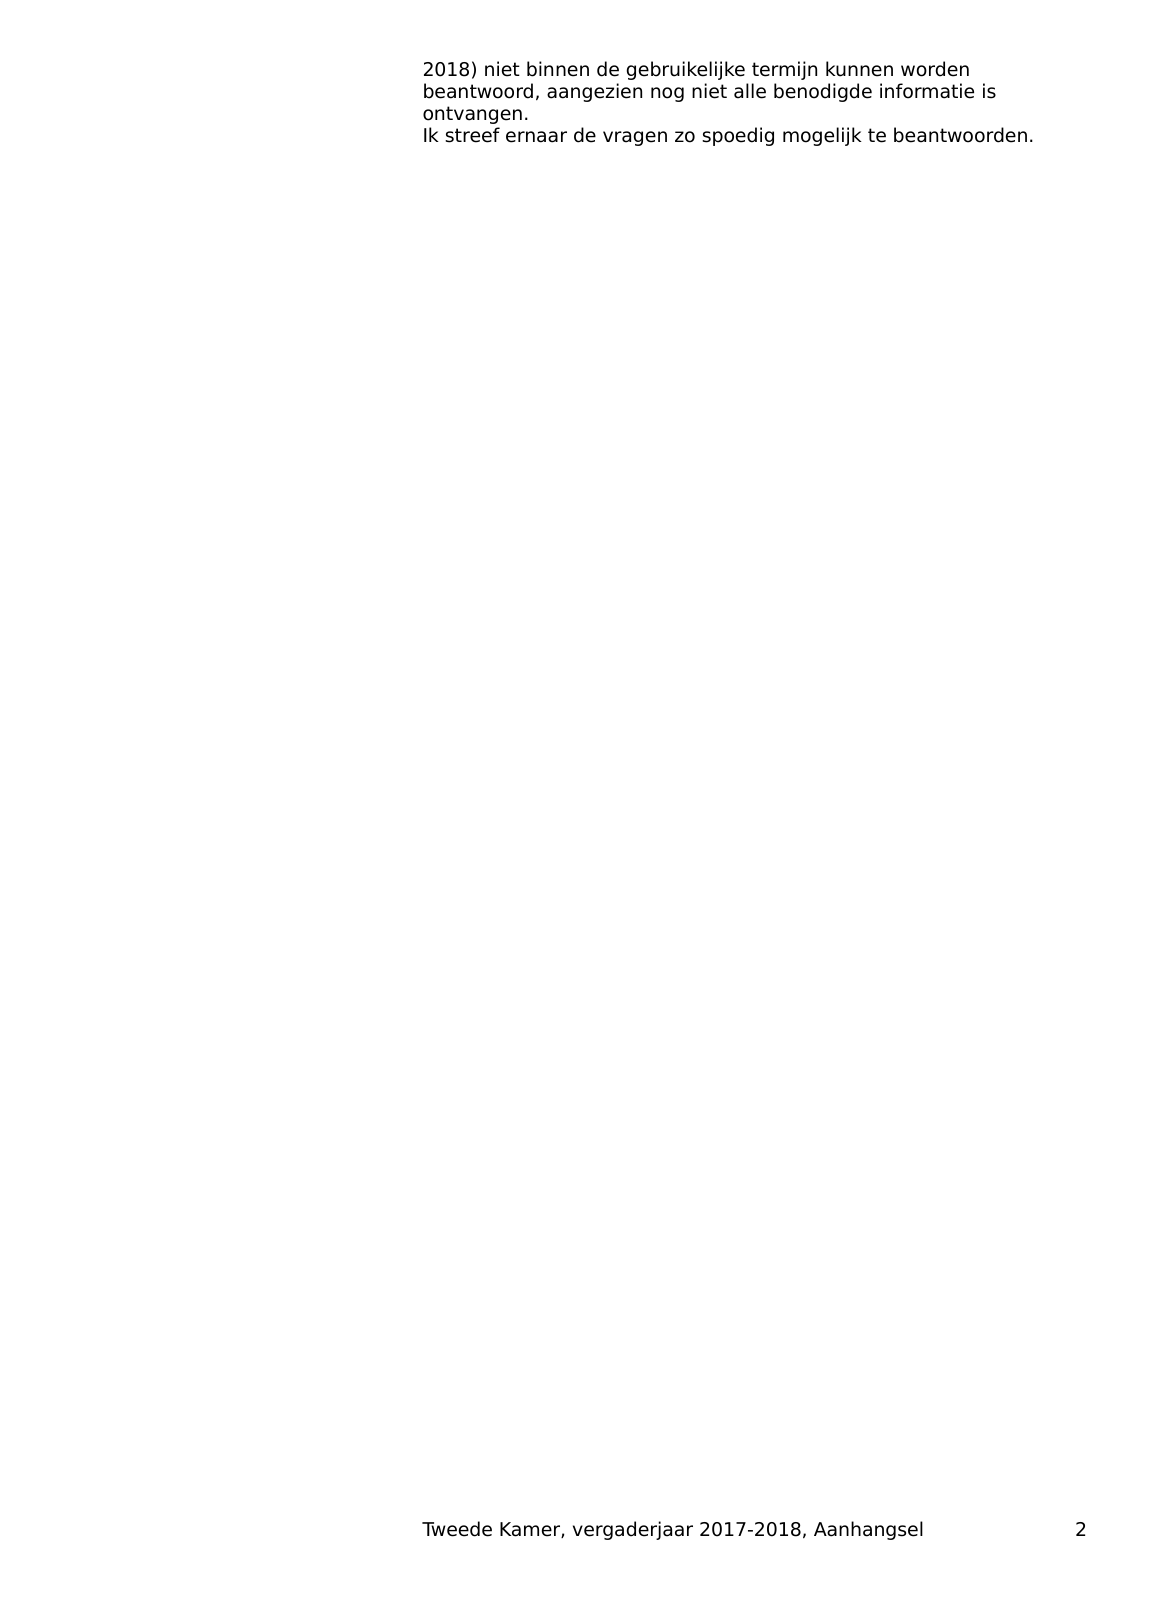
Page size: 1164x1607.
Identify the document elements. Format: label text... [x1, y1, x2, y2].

text Ik streef ernaar de vragen zo spoedig mogelijk te beantwoorden. [422, 125, 1087, 147]
text 2018) niet binnen de gebruikelijke termijn kunnen worden beantwoord, aangezien nog niet alle benodigde informatie is ontvangen. [422, 59, 1087, 125]
